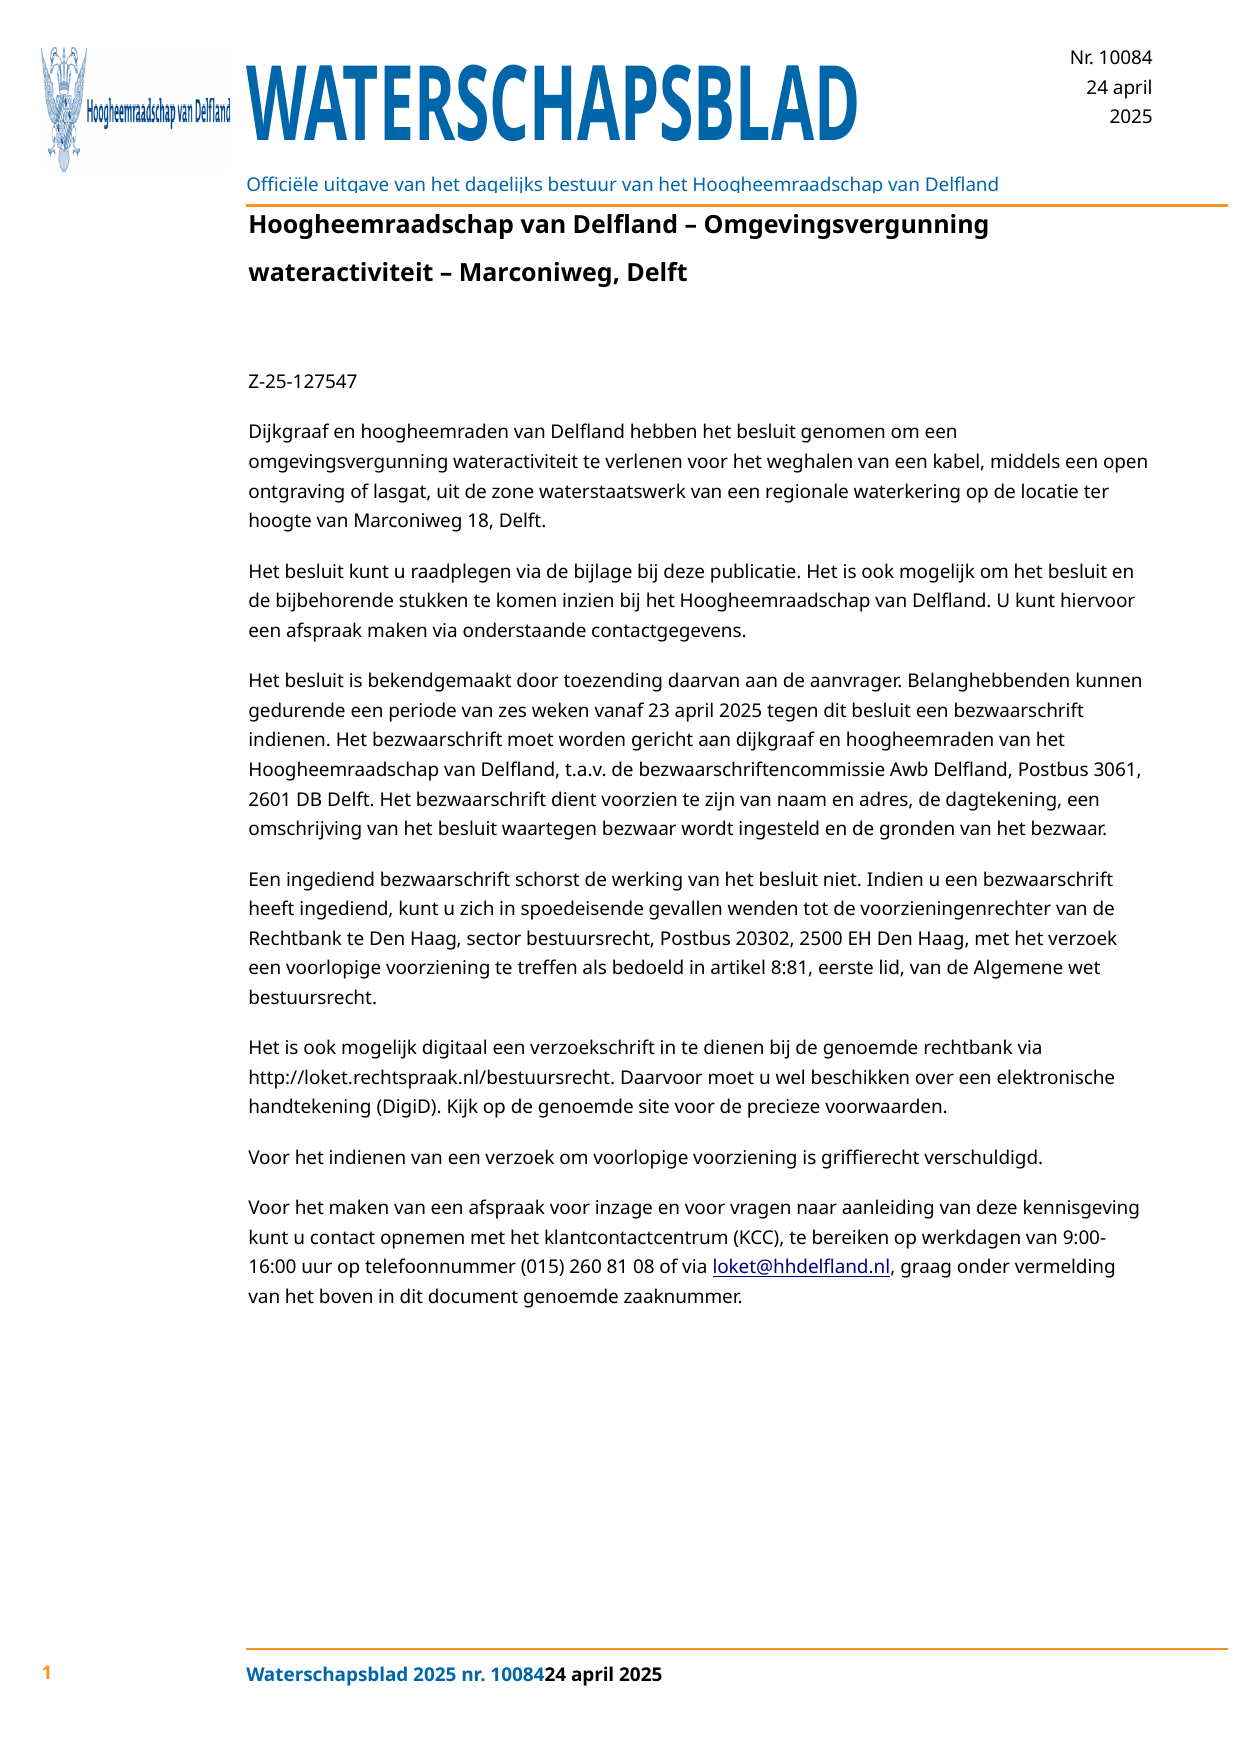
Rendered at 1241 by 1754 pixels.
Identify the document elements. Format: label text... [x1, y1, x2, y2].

text Een ingediend bezwaarschrift schorst de werking van het besluit niet. Indien u een bezwaarschrift heeft ingediend, kunt u zich in spoedeisende gevallen wenden tot de voorzieningenrechter van de Rechtbank te Den Haag, sector bestuursrecht, Postbus 20302, 2500 EH Den Haag, met het verzoek een voorlopige voorziening te treffen als bedoeld in artikel 8:81, eerste lid, van de Algemene wet bestuursrecht. [248, 866, 1152, 1010]
text Dijkgraaf en hoogheemraden van Delfland hebben het besluit genomen om een omgevingsvergunning wateractiviteit te verlenen voor het weghalen van een kabel, middels een open ontgraving of lasgat, uit de zone waterstaatswerk van een regionale waterkering op de locatie ter hoogte van Marconiweg 18, Delft. [248, 419, 1152, 533]
text Z-25-127547 [248, 368, 1152, 394]
text Het besluit kunt u raadplegen via de bijlage bij deze publicatie. Het is ook mogelijk om het besluit en de bijbehorende stukken te komen inzien bij het Hoogheemraadschap van Delfland. U kunt hiervoor een afspraak maken via onderstaande contactgegevens. [248, 558, 1152, 643]
text Voor het indienen van een verzoek om voorlopige voorziening is griffierecht verschuldigd. [248, 1144, 1152, 1170]
text Voor het maken van een afspraak voor inzage en voor vragen naar aanleiding van deze kennisgeving kunt u contact opnemen met het klantcontactcentrum (KCC), te bereiken op werkdagen van 9:00-16:00 uur op telefoonnummer (015) 260 81 08 of via loket@hhdelfland.nl, graag onder vermelding van het boven in dit document genoemde zaaknummer. [248, 1194, 1152, 1309]
picture [41, 47, 231, 172]
text Het besluit is bekendgemaakt door toezending daarvan aan de aanvrager. Belanghebbenden kunnen gedurende een periode van zes weken vanaf 23 april 2025 tegen dit besluit een bezwaarschrift indienen. Het bezwaarschrift moet worden gericht aan dijkgraaf en hoogheemraden van het Hoogheemraadschap van Delfland, t.a.v. de bezwaarschriftencommissie Awb Delfland, Postbus 3061, 2601 DB Delft. Het bezwaarschrift dient voorzien te zijn van naam en adres, de dagtekening, een omschrijving van het besluit waartegen bezwaar wordt ingesteld en de gronden van het bezwaar. [248, 667, 1152, 841]
text Hoogheemraadschap van Delfland – Omgevingsvergunning wateractiviteit – Marconiweg, Delft [248, 207, 1152, 288]
text Het is ook mogelijk digitaal een verzoekschrift in te dienen bij de genoemde rechtbank via http://loket.rechtspraak.nl/bestuursrecht. Daarvoor moet u wel beschikken over een elektronische handtekening (DigiD). Kijk op de genoemde site voor de precieze voorwaarden. [248, 1034, 1152, 1119]
